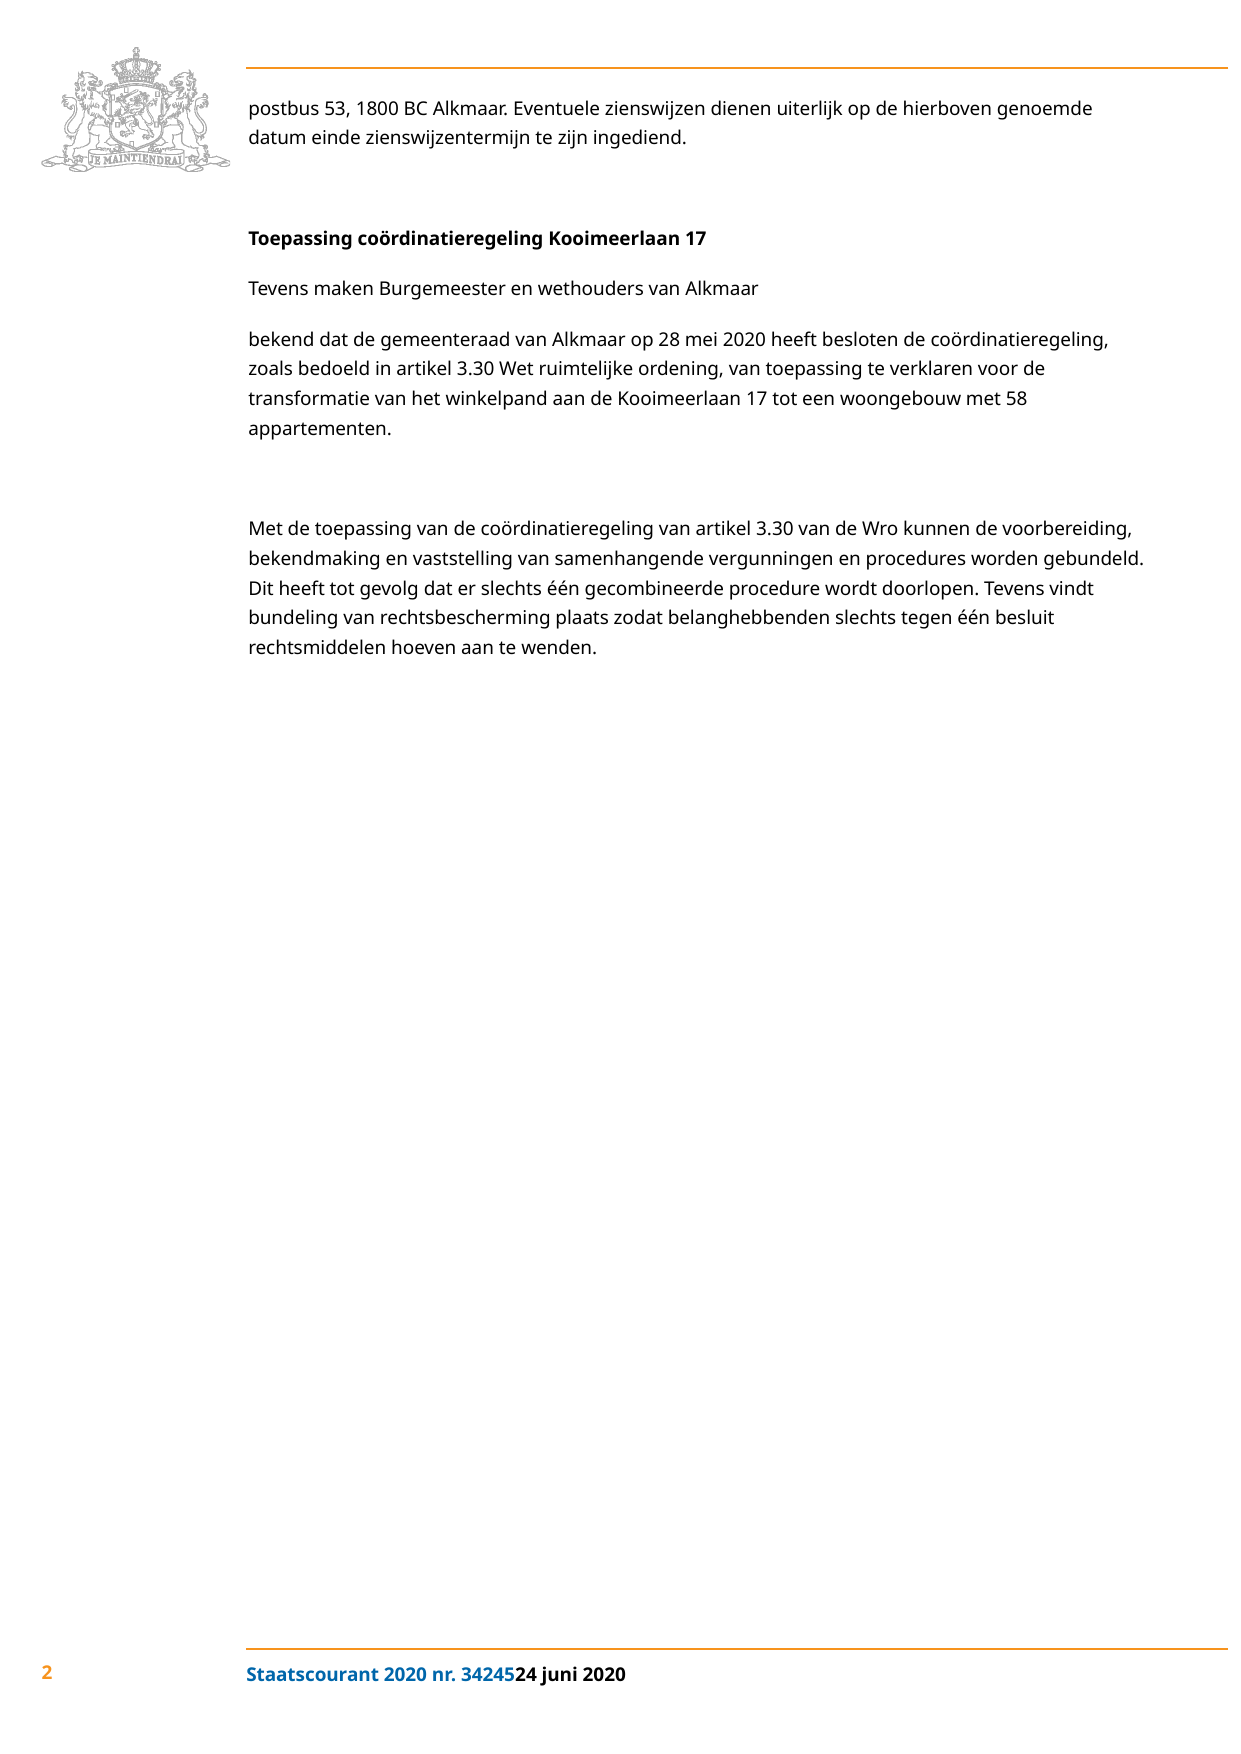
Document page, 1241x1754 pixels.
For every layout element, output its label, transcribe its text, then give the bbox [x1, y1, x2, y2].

text Tevens maken Burgemeester en wethouders van Alkmaar [248, 276, 1152, 301]
text postbus 53, 1800 BC Alkmaar. Eventuele zienswijzen dienen uiterlijk op de hierboven genoemde datum einde zienswijzentermijn te zijn ingediend. [248, 95, 1152, 150]
picture [41, 47, 231, 172]
text Toepassing coördinatieregeling Kooimeerlaan 17 [248, 225, 1152, 251]
text Met de toepassing van de coördinatieregeling van artikel 3.30 van de Wro kunnen de voorbereiding, bekendmaking en vaststelling van samenhangende vergunningen en procedures worden gebundeld. Dit heeft tot gevolg dat er slechts één gecombineerde procedure wordt doorlopen. Tevens vindt bundeling van rechtsbescherming plaats zodat belanghebbenden slechts tegen één besluit rechtsmiddelen hoeven aan te wenden. [248, 516, 1152, 660]
text bekend dat de gemeenteraad van Alkmaar op 28 mei 2020 heeft besloten de coördinatieregeling, zoals bedoeld in artikel 3.30 Wet ruimtelijke ordening, van toepassing te verklaren voor de transformatie van het winkelpand aan de Kooimeerlaan 17 tot een woongebouw met 58 appartementen. [248, 326, 1152, 441]
